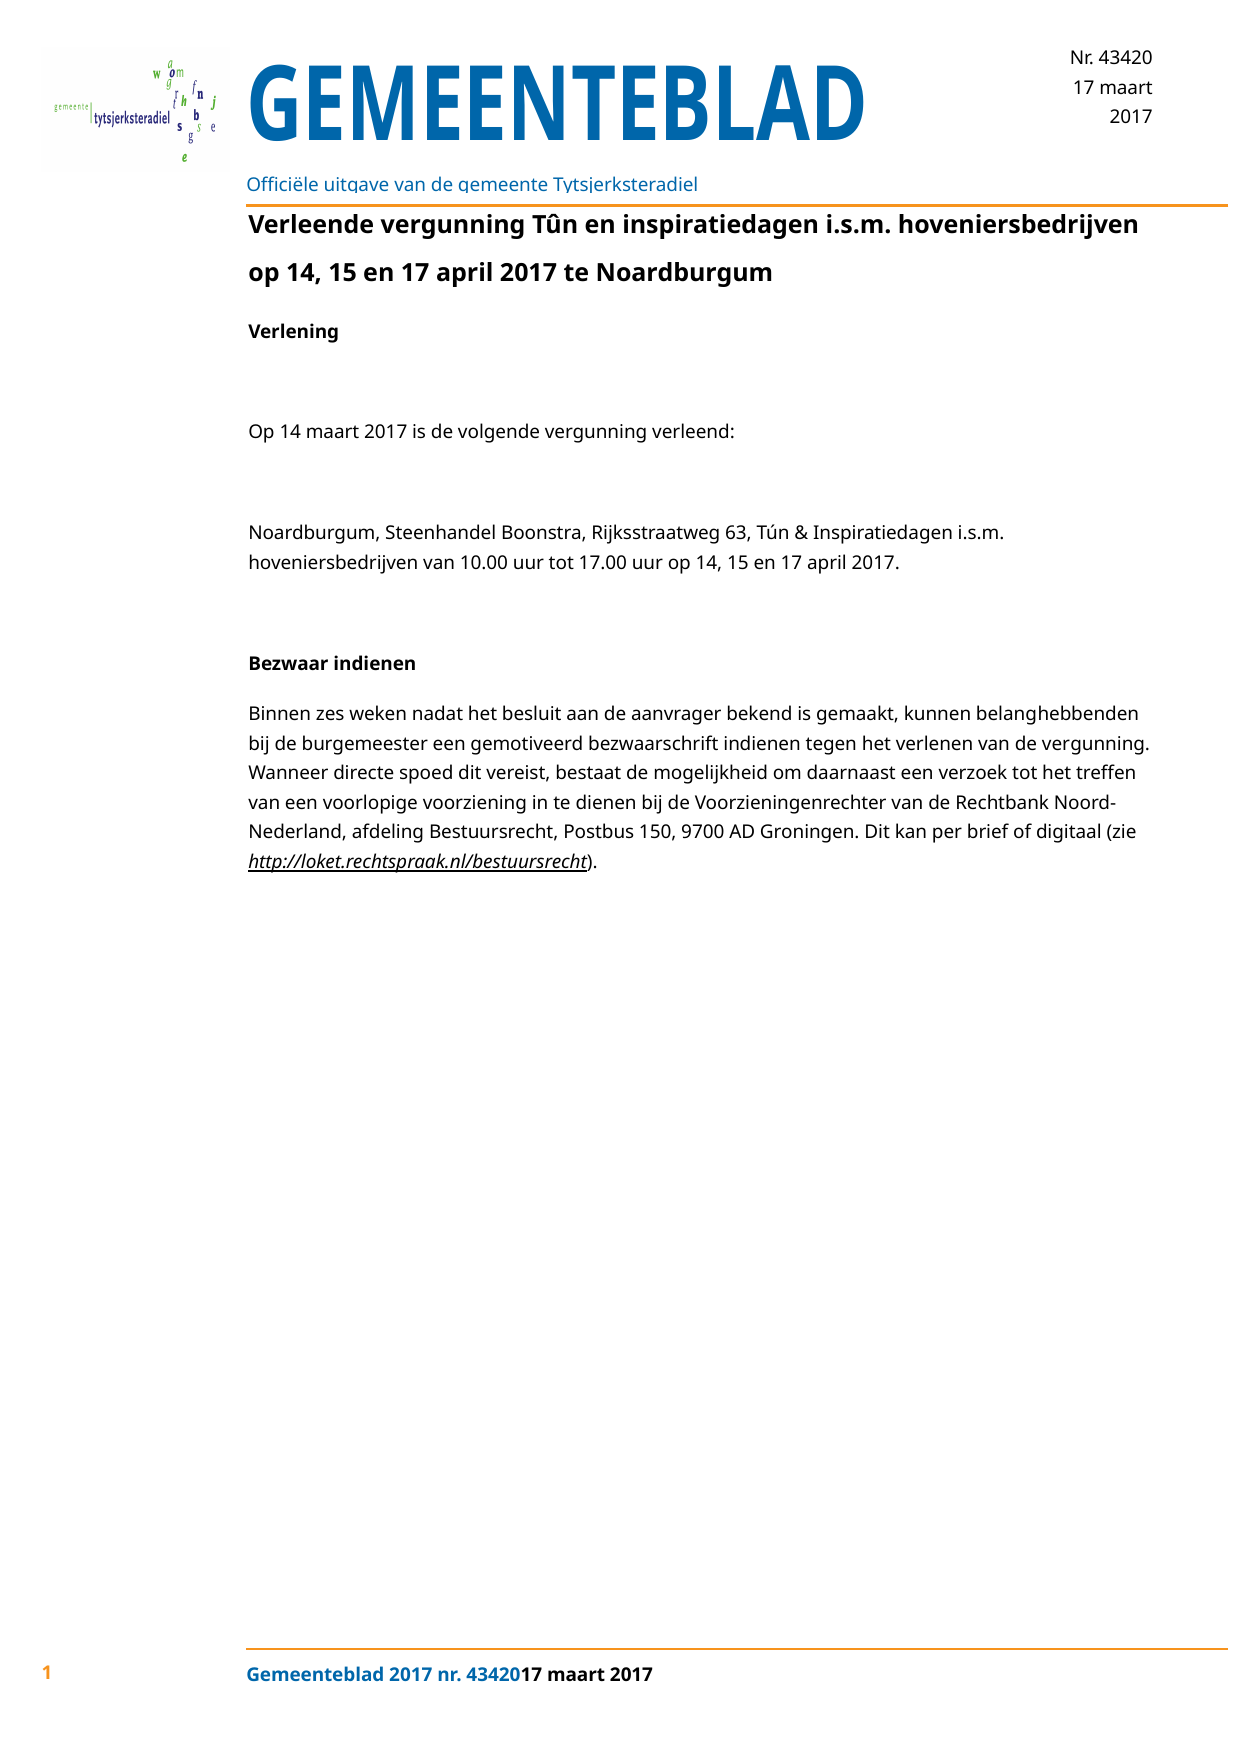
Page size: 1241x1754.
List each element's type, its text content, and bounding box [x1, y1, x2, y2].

text Op 14 maart 2017 is de volgende vergunning ver­leend: [248, 419, 1152, 444]
text Noardburgum, Steenhandel Boonstra, Rijksstraatweg 63, Tún & Inspiratiedagen i.s.m. hoveniersbedrijven van 10.00 uur tot 17.00 uur op 14, 15 en 17 april 2017. [248, 519, 1152, 575]
picture [41, 47, 231, 172]
text Verleende vergunning Tûn en inspiratiedagen i.s.m. hoveniersbedrijven op 14, 15 en 17 april 2017 te Noardburgum [248, 207, 1152, 288]
text Verlening [248, 318, 1152, 344]
text Bezwaar indienen [248, 650, 1152, 676]
text Binnen zes weken nadat het besluit aan de aanvrager bekend is gemaakt, kunnen belang­hebbenden bij de burgemeester een gemotiveerd bezwaarschrift indienen tegen het verlenen van de ver­gunning. Wanneer directe spoed dit vereist, bestaat de mogelijkheid om daarnaast een verzoek tot het treffen van een voorlopige voorziening in te dienen bij de Voorzieningenrechter van de Rechtbank Noord-Nederland, afdeling Bestuursrecht, Postbus 150, 9700 AD Groningen. Dit kan per brief of digitaal (zie http://loket.rechtspraak.nl/bestuursrecht). [248, 700, 1152, 874]
